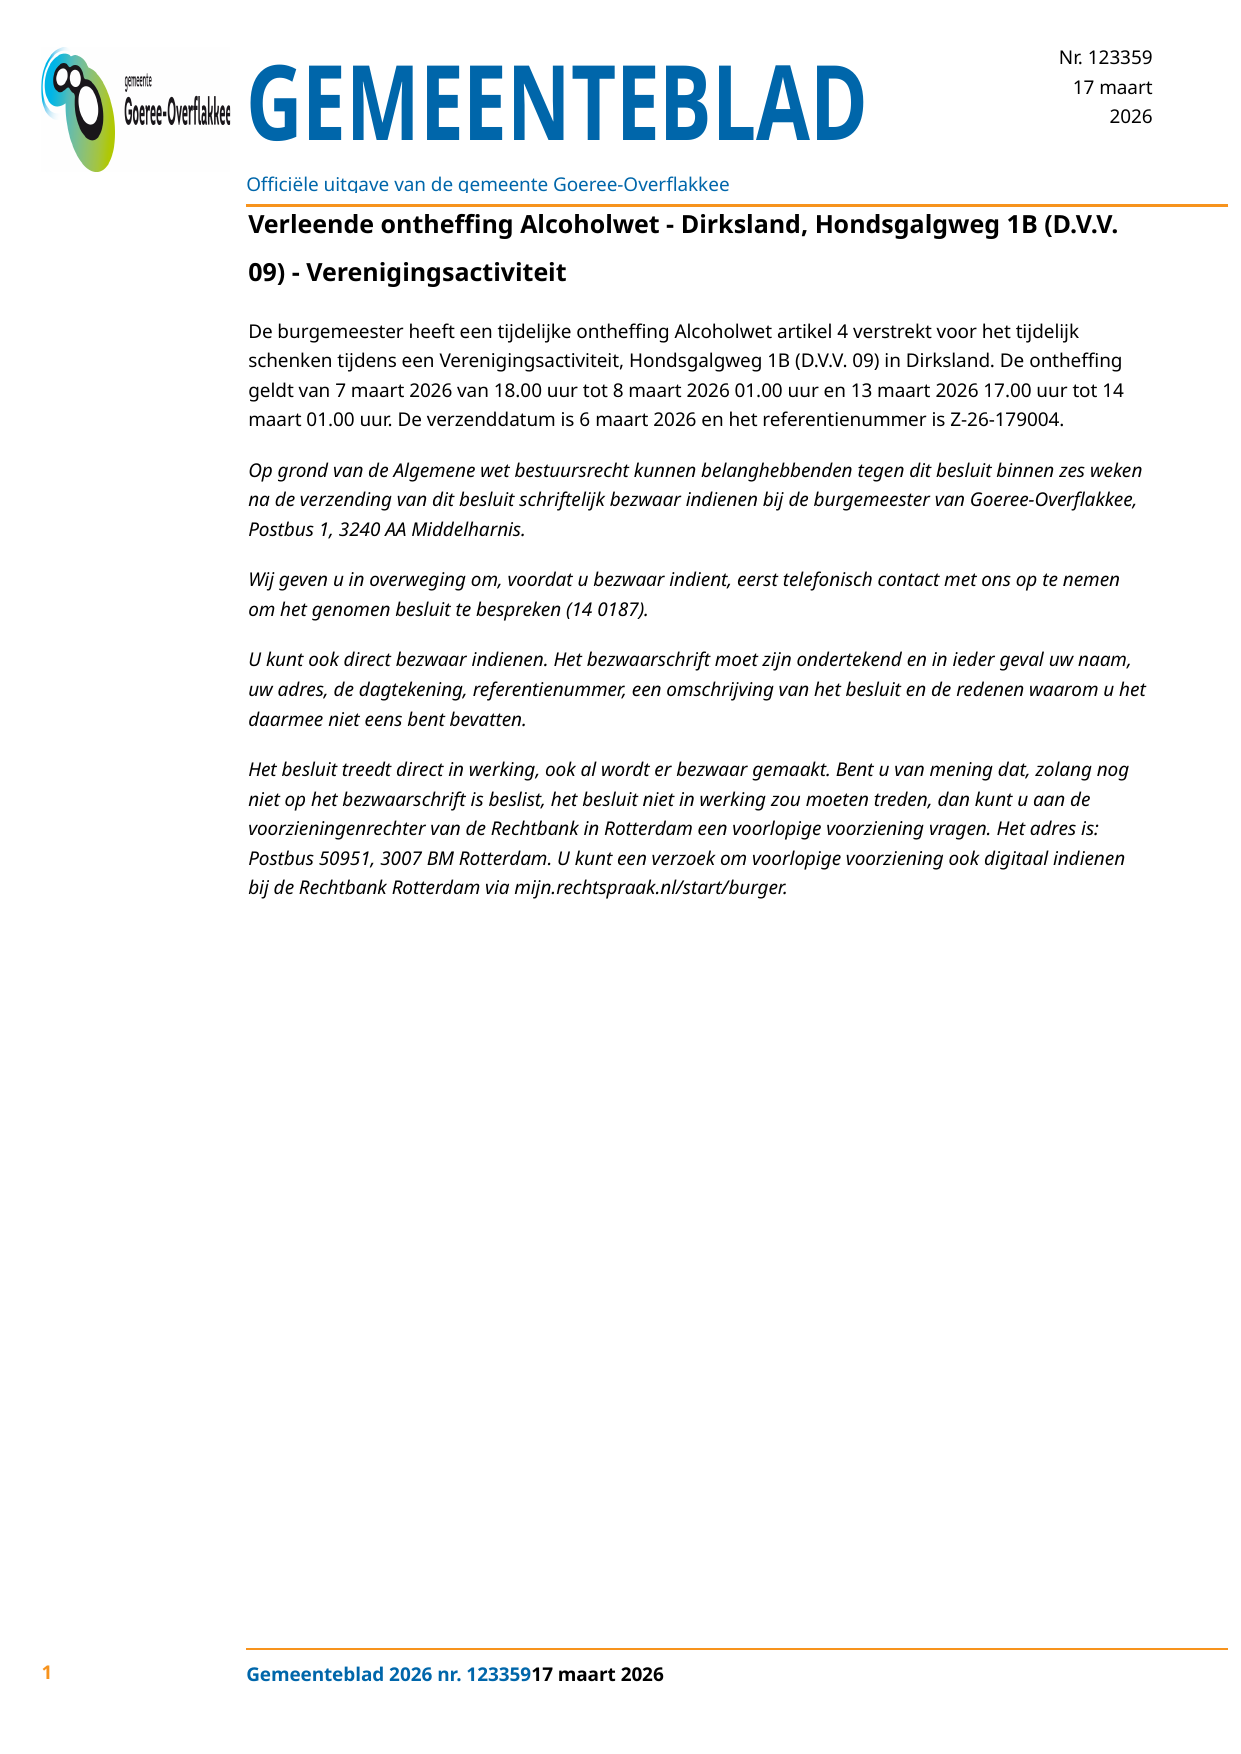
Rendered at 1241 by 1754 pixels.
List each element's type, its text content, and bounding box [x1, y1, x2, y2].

text Verleende ontheffing Alcoholwet - Dirksland, Hondsgalgweg 1B (D.V.V. 09) - Verenigingsactiviteit [248, 207, 1152, 288]
text U kunt ook direct bezwaar indienen. Het bezwaarschrift moet zijn ondertekend en in ieder geval uw naam, uw adres, de dagtekening, referentienummer, een omschrijving van het besluit en de redenen waarom u het daarmee niet eens bent bevatten. [248, 647, 1152, 732]
text De burgemeester heeft een tijdelijke ontheffing Alcoholwet artikel 4 verstrekt voor het tijdelijk schenken tijdens een Verenigingsactiviteit, Hondsgalgweg 1B (D.V.V. 09) in Dirksland. De ontheffing geldt van 7 maart 2026 van 18.00 uur tot 8 maart 2026 01.00 uur en 13 maart 2026 17.00 uur tot 14 maart 01.00 uur. De verzenddatum is 6 maart 2026 en het referentienummer is Z-26-179004. [248, 318, 1152, 432]
text Op grond van de Algemene wet bestuursrecht kunnen belanghebbenden tegen dit besluit binnen zes weken na de verzending van dit besluit schriftelijk bezwaar indienen bij de burgemeester van Goeree-Overflakkee, Postbus 1, 3240 AA Middelharnis. [248, 457, 1152, 542]
picture [41, 47, 231, 172]
text Het besluit treedt direct in werking, ook al wordt er bezwaar gemaakt. Bent u van mening dat, zolang nog niet op het bezwaarschrift is beslist, het besluit niet in werking zou moeten treden, dan kunt u aan de voorzieningenrechter van de Rechtbank in Rotterdam een voorlopige voorziening vragen. Het adres is: Postbus 50951, 3007 BM Rotterdam. U kunt een verzoek om voorlopige voorziening ook digitaal indienen bij de Rechtbank Rotterdam via mijn.rechtspraak.nl/start/burger. [248, 756, 1152, 900]
text Wij geven u in overweging om, voordat u bezwaar indient, eerst telefonisch contact met ons op te nemen om het genomen besluit te bespreken (14 0187). [248, 567, 1152, 622]
